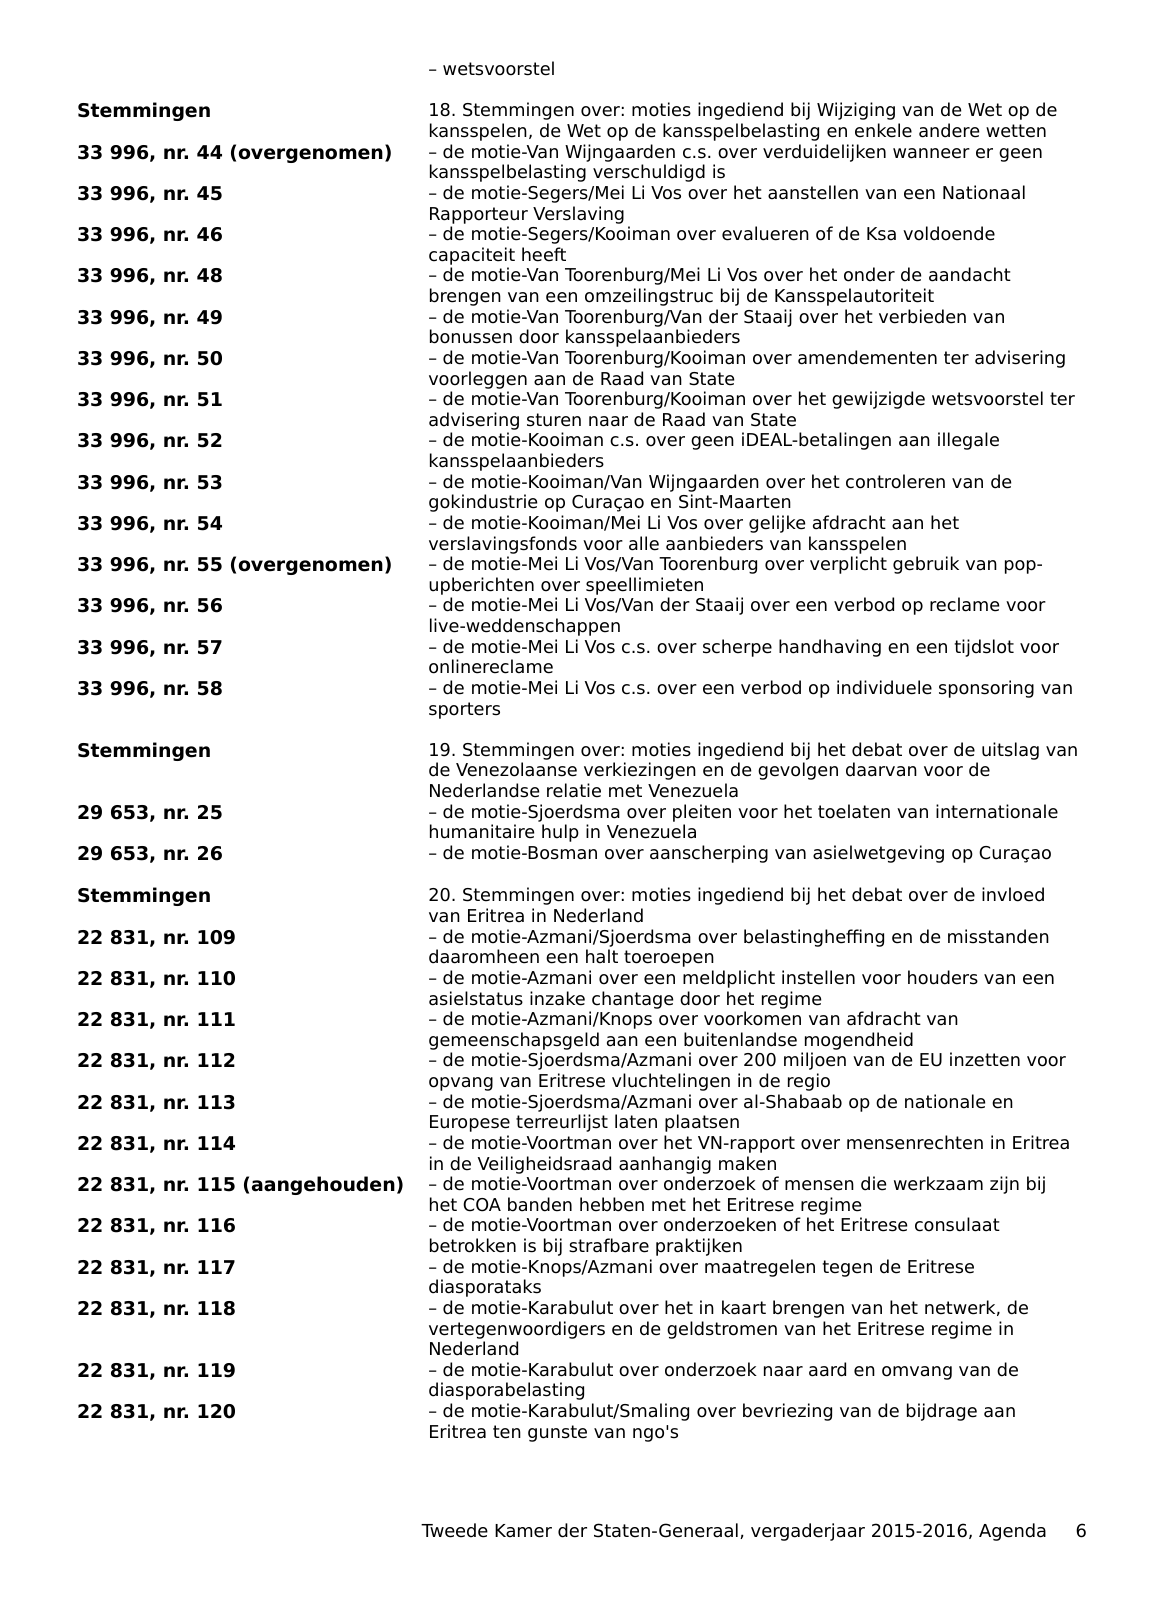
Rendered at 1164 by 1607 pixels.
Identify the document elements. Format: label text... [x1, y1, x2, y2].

table_cell 22 831, nr. 114 [77, 1133, 404, 1174]
table_cell 29 653, nr. 25 [77, 802, 404, 843]
table_cell [422, 80, 1087, 100]
table_cell [77, 1442, 404, 1463]
table_cell – de motie-Sjoerdsma over pleiten voor het toelaten van internationale humanitaire hulp in Venezuela [422, 802, 1087, 843]
table_cell [405, 802, 422, 843]
table_cell 29 653, nr. 26 [77, 843, 404, 865]
table_cell – de motie-Karabulut/Smaling over bevriezing van de bijdrage aan Eritrea ten gunste van ngo's [422, 1401, 1087, 1442]
table_cell – de motie-Mei Li Vos c.s. over een verbod op individuele sponsoring van sporters [422, 678, 1087, 719]
table_cell 22 831, nr. 112 [77, 1050, 404, 1092]
table_cell 33 996, nr. 54 [77, 513, 404, 554]
table_cell [405, 430, 422, 472]
table_cell [405, 1401, 422, 1442]
table_cell 22 831, nr. 116 [77, 1215, 404, 1257]
table_cell – de motie-Van Toorenburg/Mei Li Vos over het onder de aandacht brengen van een omzeilingstruc bij de Kansspelautoriteit [422, 265, 1087, 307]
table_cell [405, 740, 422, 802]
table_cell 22 831, nr. 109 [77, 927, 404, 968]
table_cell Stemmingen [77, 740, 404, 802]
table_cell – de motie-Voortman over onderzoek of mensen die werkzaam zijn bij het COA banden hebben met het Eritrese regime [422, 1174, 1087, 1215]
table_cell 22 831, nr. 115 (aangehouden) [77, 1174, 404, 1215]
table_cell – de motie-Kooiman/Van Wijngaarden over het controleren van de gokindustrie op Curaçao en Sint-Maarten [422, 472, 1087, 513]
table_cell 22 831, nr. 111 [77, 1009, 404, 1050]
table_cell – de motie-Mei Li Vos/Van der Staaij over een verbod op reclame voor live-weddenschappen [422, 595, 1087, 637]
table_cell 22 831, nr. 110 [77, 968, 404, 1009]
table_cell [405, 927, 422, 968]
table_cell 18. Stemmingen over: moties ingediend bij Wijziging van de Wet op de kansspelen, de Wet op de kansspelbelasting en enkele andere wetten [422, 100, 1087, 142]
table_cell – de motie-Sjoerdsma/Azmani over 200 miljoen van de EU inzetten voor opvang van Eritrese vluchtelingen in de regio [422, 1050, 1087, 1092]
table_cell [422, 1442, 1087, 1463]
table_cell – de motie-Voortman over onderzoeken of het Eritrese consulaat betrokken is bij strafbare praktijken [422, 1215, 1087, 1257]
table_cell [405, 1133, 422, 1174]
table_cell – de motie-Azmani over een meldplicht instellen voor houders van een asielstatus inzake chantage door het regime [422, 968, 1087, 1009]
table_cell – de motie-Kooiman c.s. over geen iDEAL-betalingen aan illegale kansspelaanbieders [422, 430, 1087, 472]
table_cell 33 996, nr. 56 [77, 595, 404, 637]
table_cell – de motie-Mei Li Vos/Van Toorenburg over verplicht gebruik van pop-upberichten over speellimieten [422, 554, 1087, 595]
table_cell [405, 348, 422, 389]
table_cell – de motie-Azmani/Sjoerdsma over belastingheffing en de misstanden daaromheen een halt toeroepen [422, 927, 1087, 968]
table_cell [405, 183, 422, 224]
table_cell [422, 865, 1087, 885]
table_cell 33 996, nr. 57 [77, 637, 404, 678]
table_cell Stemmingen [77, 885, 404, 927]
table_cell [405, 1092, 422, 1133]
table_cell [405, 719, 422, 740]
table_cell 19. Stemmingen over: moties ingediend bij het debat over de uitslag van de Venezolaanse verkiezingen en de gevolgen daarvan voor de Nederlandse relatie met Venezuela [422, 740, 1087, 802]
table_cell 33 996, nr. 48 [77, 265, 404, 307]
table_cell – de motie-Van Toorenburg/Kooiman over het gewijzigde wetsvoorstel ter advisering sturen naar de Raad van State [422, 389, 1087, 430]
table_cell [405, 142, 422, 183]
table_cell – wetsvoorstel [422, 59, 1087, 80]
table_cell 33 996, nr. 55 (overgenomen) [77, 554, 404, 595]
table_cell 33 996, nr. 44 (overgenomen) [77, 142, 404, 183]
table_cell [405, 1215, 422, 1257]
table_cell 33 996, nr. 52 [77, 430, 404, 472]
table_cell 22 831, nr. 119 [77, 1360, 404, 1401]
table_cell 20. Stemmingen over: moties ingediend bij het debat over de invloed van Eritrea in Nederland [422, 885, 1087, 927]
table_cell – de motie-Knops/Azmani over maatregelen tegen de Eritrese diasporataks [422, 1257, 1087, 1298]
table_cell – de motie-Van Toorenburg/Van der Staaij over het verbieden van bonussen door kansspelaanbieders [422, 307, 1087, 348]
table_cell [405, 554, 422, 595]
table_cell 22 831, nr. 118 [77, 1298, 404, 1360]
table_cell – de motie-Karabulut over het in kaart brengen van het netwerk, de vertegenwoordigers en de geldstromen van het Eritrese regime in Nederland [422, 1298, 1087, 1360]
table_cell [405, 1360, 422, 1401]
table_cell 33 996, nr. 58 [77, 678, 404, 719]
table_cell [405, 224, 422, 265]
table_cell [77, 719, 404, 740]
table_cell – de motie-Mei Li Vos c.s. over scherpe handhaving en een tijdslot voor onlinereclame [422, 637, 1087, 678]
table_cell – de motie-Van Wijngaarden c.s. over verduidelijken wanneer er geen kansspelbelasting verschuldigd is [422, 142, 1087, 183]
table_cell – de motie-Segers/Kooiman over evalueren of de Ksa voldoende capaciteit heeft [422, 224, 1087, 265]
table_cell [405, 1050, 422, 1092]
table_cell [405, 307, 422, 348]
table_cell [405, 968, 422, 1009]
table_cell [405, 1174, 422, 1215]
table_cell [405, 389, 422, 430]
table_cell – de motie-Azmani/Knops over voorkomen van afdracht van gemeenschapsgeld aan een buitenlandse mogendheid [422, 1009, 1087, 1050]
table_cell 22 831, nr. 113 [77, 1092, 404, 1133]
table_cell 22 831, nr. 120 [77, 1401, 404, 1442]
table_cell [405, 1257, 422, 1298]
table_cell – de motie-Kooiman/Mei Li Vos over gelijke afdracht aan het verslavingsfonds voor alle aanbieders van kansspelen [422, 513, 1087, 554]
table_cell [405, 885, 422, 927]
table_cell – de motie-Karabulut over onderzoek naar aard en omvang van de diasporabelasting [422, 1360, 1087, 1401]
table_cell [405, 595, 422, 637]
table_cell [77, 865, 404, 885]
table_cell [405, 1009, 422, 1050]
table_cell 33 996, nr. 53 [77, 472, 404, 513]
table_cell – de motie-Bosman over aanscherping van asielwetgeving op Curaçao [422, 843, 1087, 865]
table_cell 33 996, nr. 51 [77, 389, 404, 430]
table_cell 33 996, nr. 49 [77, 307, 404, 348]
table_cell Stemmingen [77, 100, 404, 142]
table_cell [405, 472, 422, 513]
table_cell – de motie-Voortman over het VN-rapport over mensenrechten in Eritrea in de Veiligheidsraad aanhangig maken [422, 1133, 1087, 1174]
table_cell [405, 1442, 422, 1463]
table_cell [405, 59, 422, 80]
table_cell [405, 637, 422, 678]
table_cell [405, 80, 422, 100]
table_cell 33 996, nr. 45 [77, 183, 404, 224]
table_cell – de motie-Sjoerdsma/Azmani over al-Shabaab op de nationale en Europese terreurlijst laten plaatsen [422, 1092, 1087, 1133]
table_cell [405, 865, 422, 885]
table_cell [77, 59, 404, 80]
table_cell [405, 100, 422, 142]
table_cell – de motie-Van Toorenburg/Kooiman over amendementen ter advisering voorleggen aan de Raad van State [422, 348, 1087, 389]
table_cell [405, 513, 422, 554]
table_cell – de motie-Segers/Mei Li Vos over het aanstellen van een Nationaal Rapporteur Verslaving [422, 183, 1087, 224]
table_cell 33 996, nr. 50 [77, 348, 404, 389]
table_cell [405, 1298, 422, 1360]
table_cell [422, 719, 1087, 740]
table_cell [77, 80, 404, 100]
table_cell 22 831, nr. 117 [77, 1257, 404, 1298]
table_cell [405, 265, 422, 307]
table_cell [405, 843, 422, 865]
table_cell [405, 678, 422, 719]
table_cell 33 996, nr. 46 [77, 224, 404, 265]
